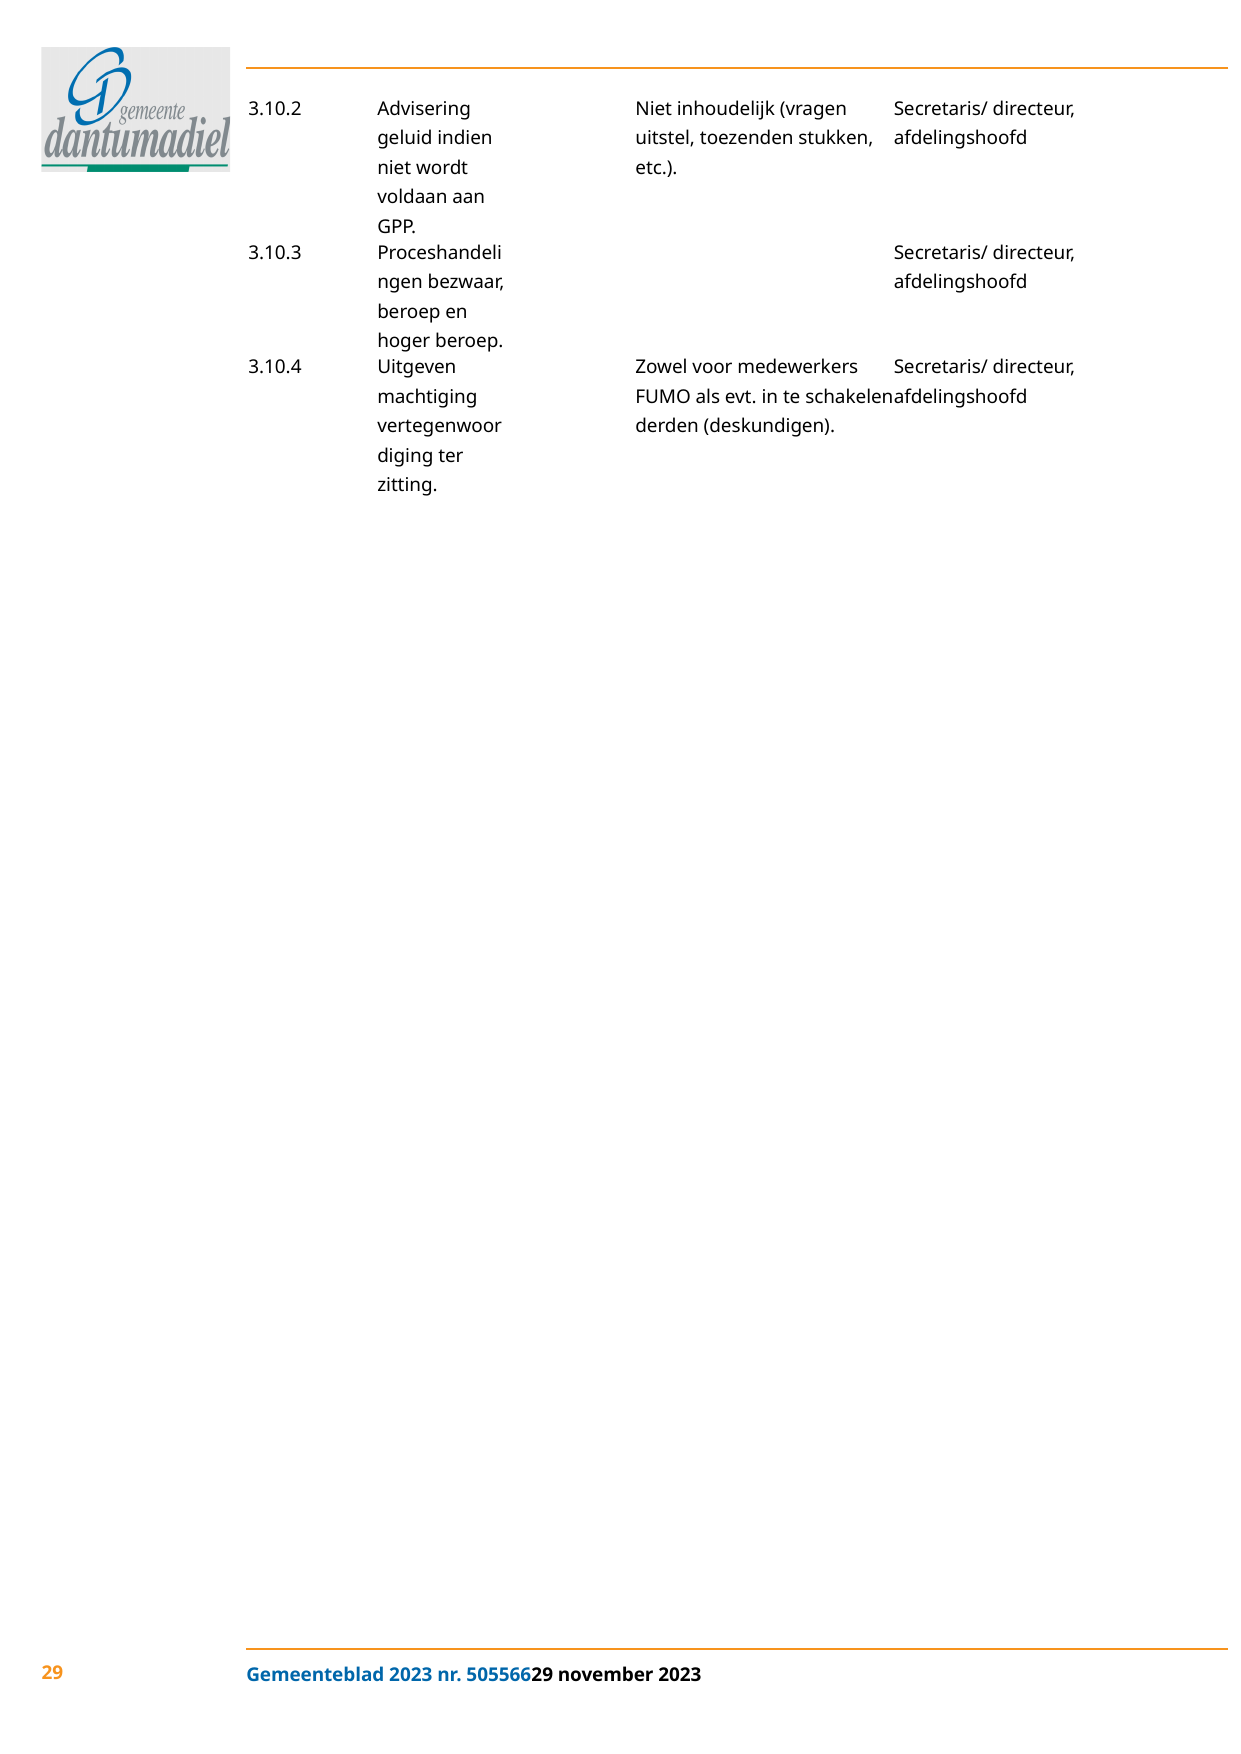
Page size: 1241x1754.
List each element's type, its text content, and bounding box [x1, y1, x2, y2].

table_cell Uitgeven machtiging vertegenwoordiging ter zitting. [377, 353, 506, 497]
table_cell Zowel voor medewerkers FUMO als evt. in te schakelen derden (deskundigen). [635, 353, 893, 497]
table_cell Niet inhoudelijk (vragen uitstel, toezenden stukken, etc.). [635, 95, 893, 239]
table_cell Secretaris/ directeur, afdelingshoofd [894, 95, 1152, 239]
table_cell Proceshandelingen bezwaar, beroep en hoger beroep. [377, 239, 506, 353]
table_cell [635, 239, 893, 353]
table_cell 3.10.4 [248, 353, 377, 497]
table_cell Secretaris/ directeur, afdelingshoofd [894, 353, 1152, 497]
table_cell Advisering geluid indien niet wordt voldaan aan GPP. [377, 95, 506, 239]
table_cell Secretaris/ directeur, afdelingshoofd [894, 239, 1152, 353]
table_cell 3.10.3 [248, 239, 377, 353]
table_cell [506, 95, 635, 239]
table_cell [506, 239, 635, 353]
table_cell 3.10.2 [248, 95, 377, 239]
picture [41, 47, 231, 172]
table_cell [506, 353, 635, 497]
